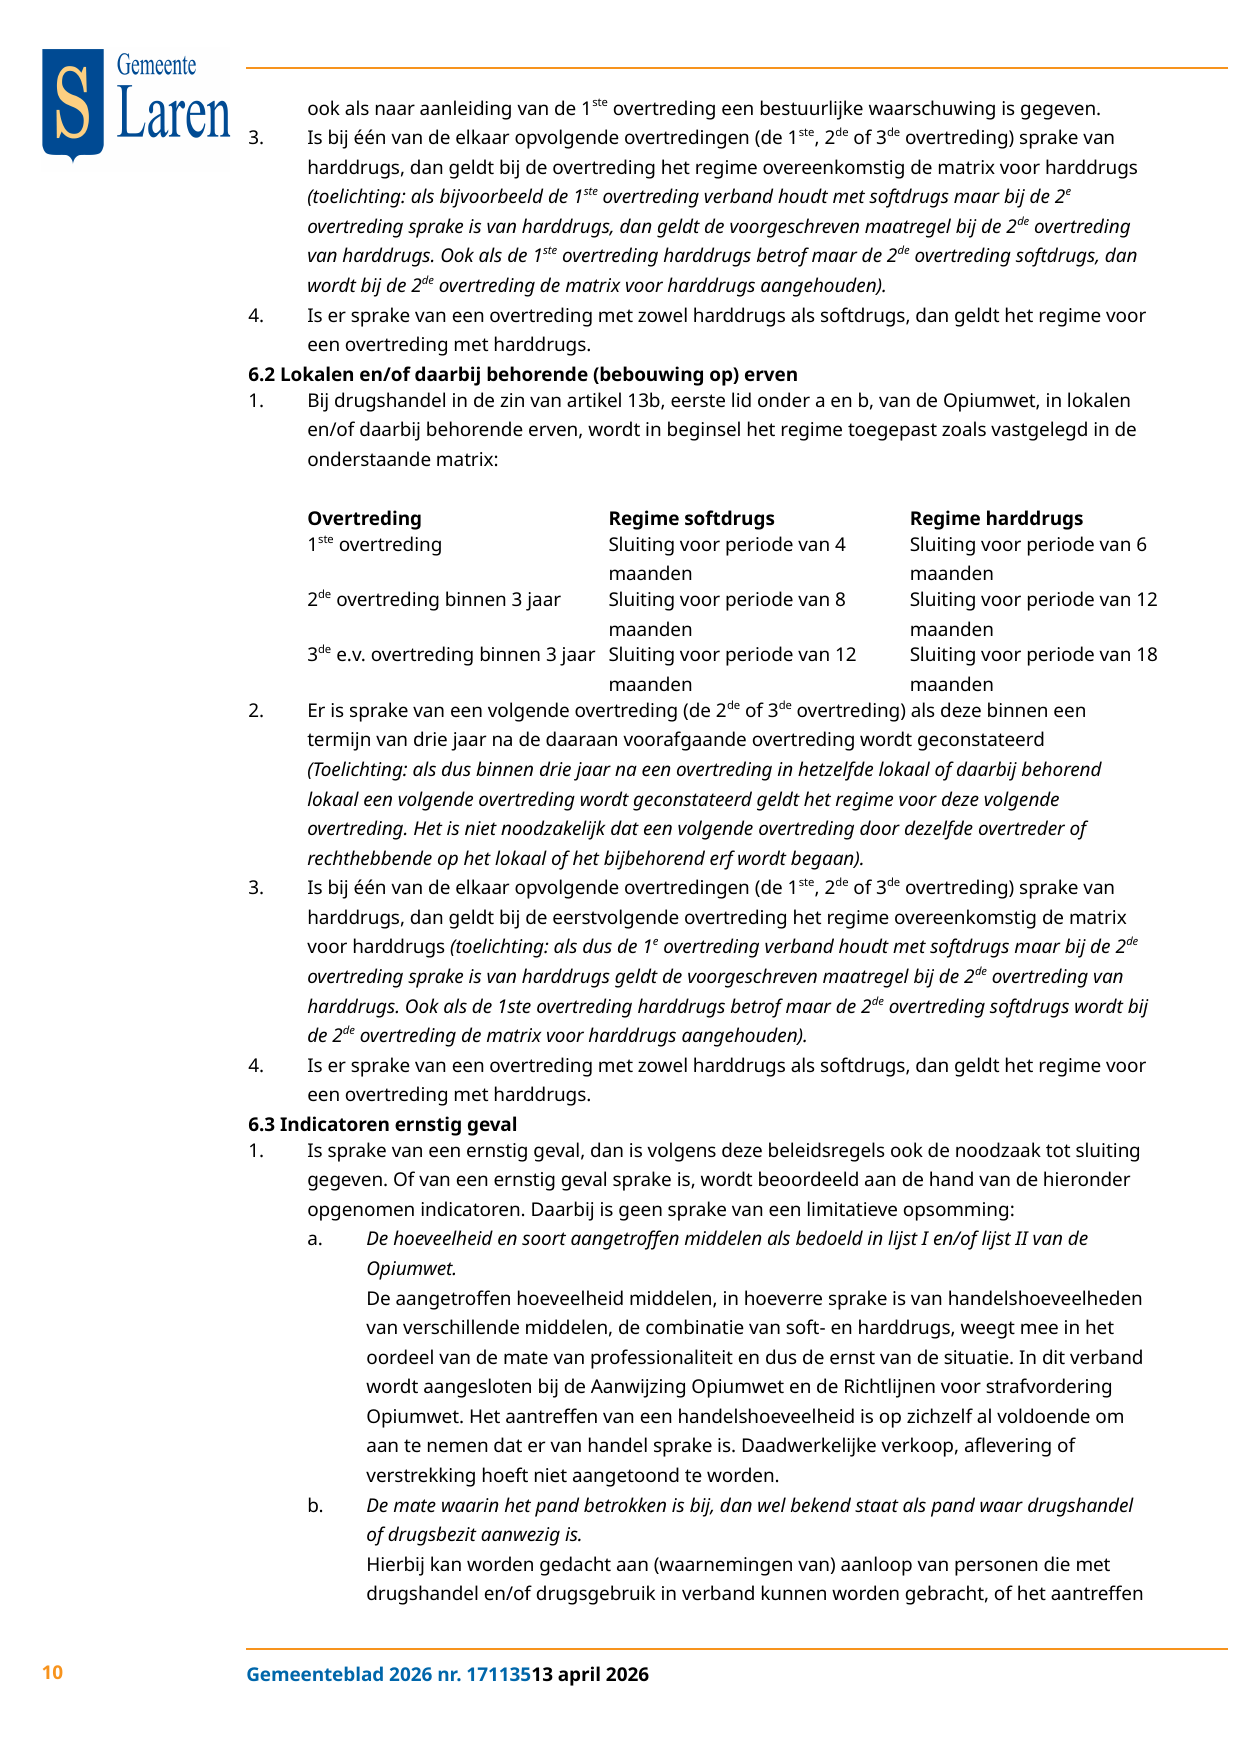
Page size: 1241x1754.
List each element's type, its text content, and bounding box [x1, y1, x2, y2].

list Is bij één van de elkaar opvolgende overtredingen (de 1ste, 2de of 3de overtreding) sprake van harddrugs, dan geldt bij de overtreding het regime overeenkomstig de matrix voor harddrugs (toelichting: als bijvoorbeeld de 1ste overtreding verband houdt met softdrugs maar bij de 2e overtreding sprake is van harddrugs, dan geldt de voorgeschreven maatregel bij de 2de overtreding van harddrugs. Ook als de 1ste overtreding harddrugs betrof maar de 2de overtreding softdrugs, dan wordt bij de 2de overtreding de matrix voor harddrugs aangehouden). [248, 124, 1152, 298]
list De mate waarin het pand betrokken is bij, dan wel bekend staat als pand waar drugshandel of drugsbezit aanwezig is. [307, 1492, 1152, 1547]
table_cell Sluiting voor periode van 8 maanden [608, 586, 909, 642]
list Er is sprake van een volgende overtreding (de 2de of 3de overtreding) als deze binnen een termijn van drie jaar na de daaraan voorafgaande overtreding wordt geconstateerd (Toelichting: als dus binnen drie jaar na een overtreding in hetzelfde lokaal of daarbij behorend lokaal een volgende overtreding wordt geconstateerd geldt het regime voor deze volgende overtreding. Het is niet noodzakelijk dat een volgende overtreding door dezelfde overtreder of rechthebbende op het lokaal of het bijbehorend erf wordt begaan). [248, 697, 1152, 871]
table_cell Sluiting voor periode van 18 maanden [910, 642, 1211, 697]
table_cell Sluiting voor periode van 12 maanden [608, 642, 909, 697]
list Bij drugshandel in de zin van artikel 13b, eerste lid onder a en b, van de Opiumwet, in lokalen en/of daarbij behorende erven, wordt in beginsel het regime toegepast zoals vastgelegd in de onderstaande matrix: [248, 387, 1152, 472]
list Is er sprake van een overtreding met zowel harddrugs als softdrugs, dan geldt het regime voor een overtreding met harddrugs. [248, 1052, 1152, 1107]
list Hierbij kan worden gedacht aan (waarnemingen van) aanloop van personen die met drugshandel en/of drugsgebruik in verband kunnen worden gebracht, of het aantreffen [307, 1551, 1152, 1606]
table_cell 2de overtreding binnen 3 jaar [307, 586, 608, 642]
list Is sprake van een ernstig geval, dan is volgens deze beleidsregels ook de noodzaak tot sluiting gegeven. Of van een ernstig geval sprake is, wordt beoordeeld aan de hand van de hieronder opgenomen indicatoren. Daarbij is geen sprake van een limitatieve opsomming: [248, 1137, 1152, 1222]
text 6.3 Indicatoren ernstig geval [248, 1111, 1152, 1137]
list De hoeveelheid en soort aangetroffen middelen als bedoeld in lijst I en/of lijst II van de Opiumwet. [307, 1226, 1152, 1281]
table_cell Sluiting voor periode van 6 maanden [910, 531, 1211, 586]
text 6.2 Lokalen en/of daarbij behorende (bebouwing op) erven [248, 361, 1152, 387]
list Is er sprake van een overtreding met zowel harddrugs als softdrugs, dan geldt het regime voor een overtreding met harddrugs. [248, 302, 1152, 357]
list Is bij één van de elkaar opvolgende overtredingen (de 1ste, 2de of 3de overtreding) sprake van harddrugs, dan geldt bij de eerstvolgende overtreding het regime overeenkomstig de matrix voor harddrugs (toelichting: als dus de 1e overtreding verband houdt met softdrugs maar bij de 2de overtreding sprake is van harddrugs geldt de voorgeschreven maatregel bij de 2de overtreding van harddrugs. Ook als de 1ste overtreding harddrugs betrof maar de 2de overtreding softdrugs wordt bij de 2de overtreding de matrix voor harddrugs aangehouden). [248, 874, 1152, 1048]
table_cell 3de e.v. overtreding binnen 3 jaar [307, 642, 608, 697]
list ook als naar aanleiding van de 1ste overtreding een bestuurlijke waarschuwing is gegeven. [248, 95, 1152, 121]
table_header Overtreding [307, 505, 608, 531]
table_cell Sluiting voor periode van 12 maanden [910, 586, 1211, 642]
table_header Regime harddrugs [910, 505, 1211, 531]
table_cell Sluiting voor periode van 4 maanden [608, 531, 909, 586]
table_cell 1ste overtreding [307, 531, 608, 586]
list De aangetroffen hoeveelheid middelen, in hoeverre sprake is van handelshoeveelheden van verschillende middelen, de combinatie van soft- en harddrugs, weegt mee in het oordeel van de mate van professionaliteit en dus de ernst van de situatie. In dit verband wordt aangesloten bij de Aanwijzing Opiumwet en de Richtlijnen voor strafvordering Opiumwet. Het aantreffen van een handelshoeveelheid is op zichzelf al voldoende om aan te nemen dat er van handel sprake is. Daadwerkelijke verkoop, aflevering of verstrekking hoeft niet aangetoond te worden. [307, 1285, 1152, 1488]
table_header Regime softdrugs [608, 505, 909, 531]
picture [41, 47, 231, 172]
